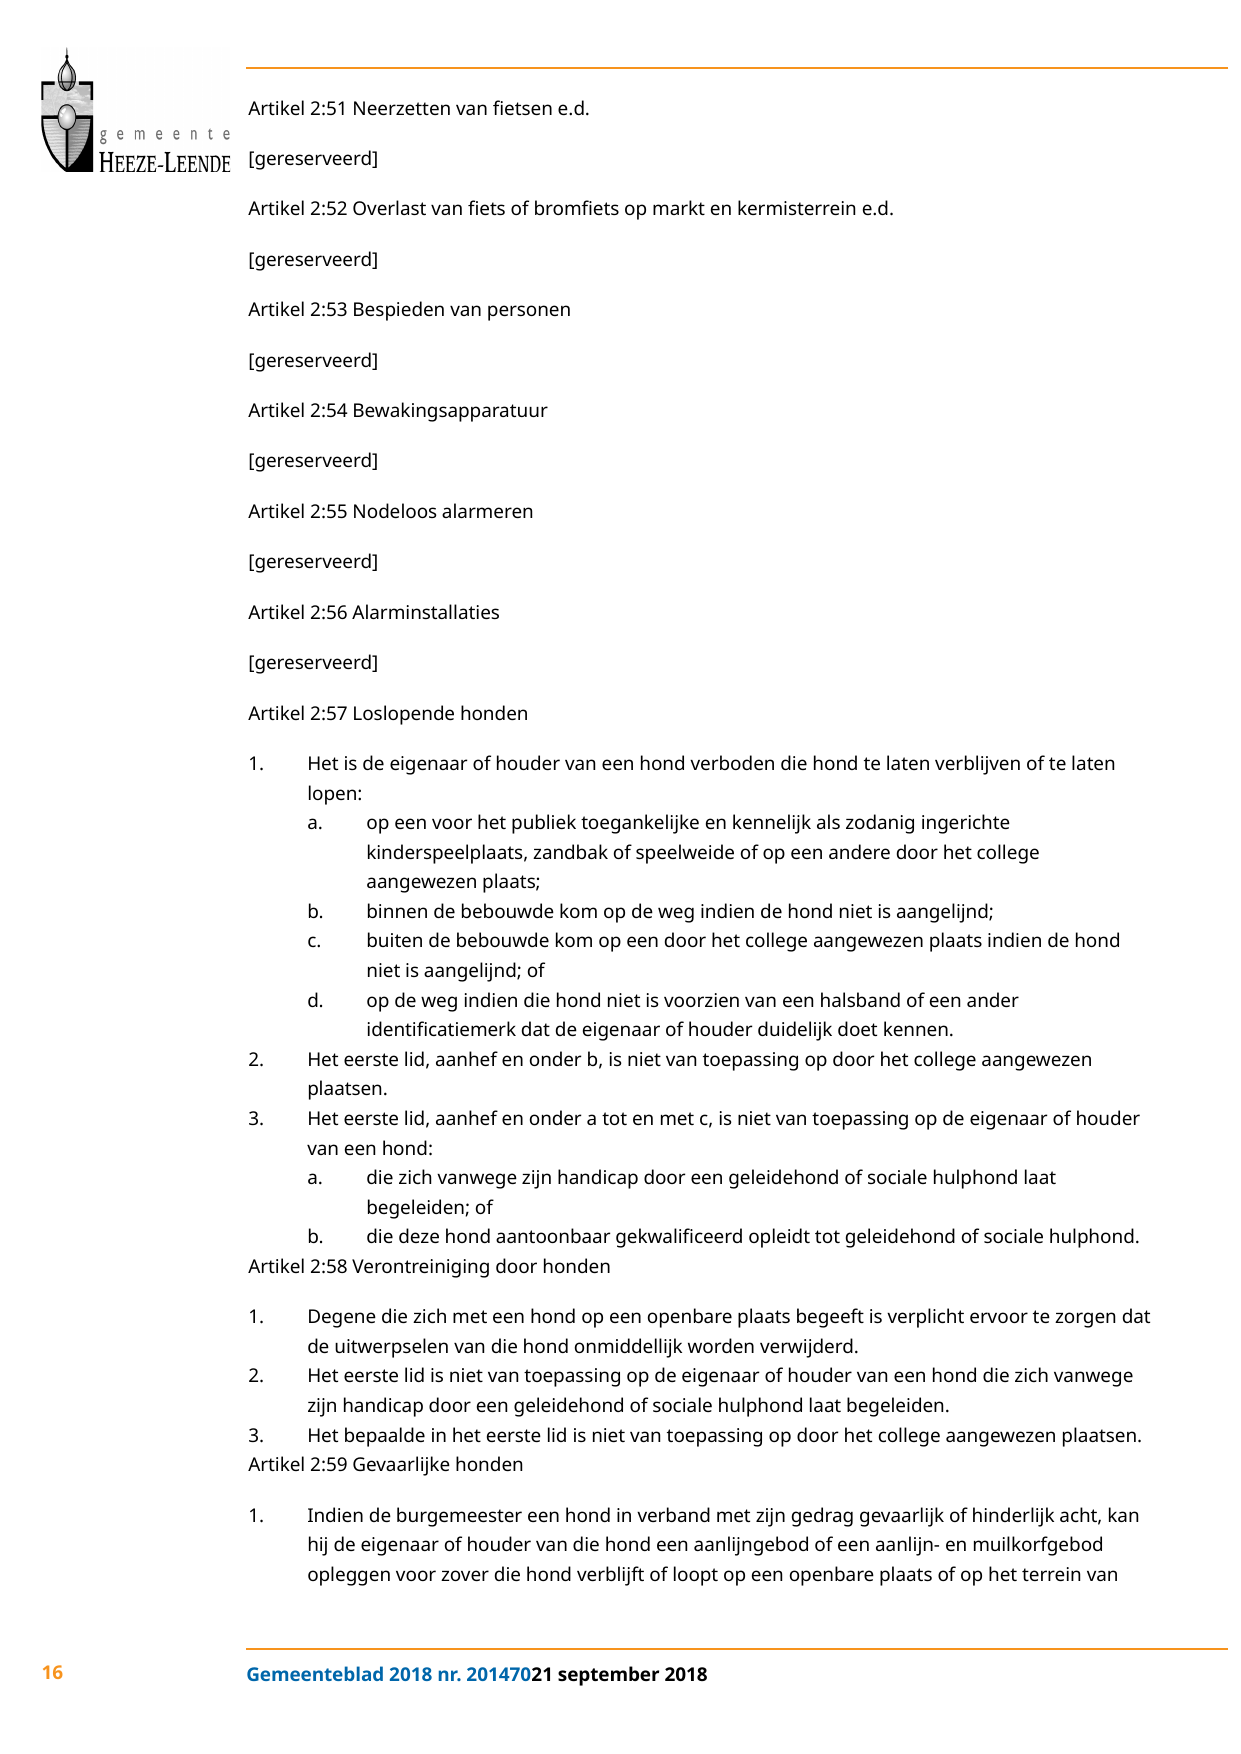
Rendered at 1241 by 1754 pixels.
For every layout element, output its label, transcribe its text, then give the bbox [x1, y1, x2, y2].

text Artikel 2:51 Neerzetten van fietsen e.d. [248, 95, 1152, 121]
text Artikel 2:57 Loslopende honden [248, 700, 1152, 726]
list Degene die zich met een hond op een openbare plaats begeeft is verplicht ervoor te zorgen dat de uitwerpselen van die hond onmiddellijk worden verwijderd. [248, 1303, 1152, 1359]
text Artikel 2:55 Nodeloos alarmeren [248, 498, 1152, 524]
text Artikel 2:52 Overlast van fiets of bromfiets op markt en kermisterrein e.d. [248, 196, 1152, 221]
list Het eerste lid, aanhef en onder b, is niet van toepassing op door het college aangewezen plaatsen. [248, 1046, 1152, 1101]
text [gereserveerd] [248, 347, 1152, 373]
text [gereserveerd] [248, 649, 1152, 675]
text [gereserveerd] [248, 448, 1152, 473]
text Artikel 2:54 Bewakingsapparatuur [248, 397, 1152, 423]
list Het bepaalde in het eerste lid is niet van toepassing op door het college aangewezen plaatsen. [248, 1422, 1152, 1448]
list die zich vanwege zijn handicap door een geleidehond of sociale hulphond laat begeleiden; of [307, 1164, 1152, 1220]
text Artikel 2:59 Gevaarlijke honden [248, 1451, 1152, 1477]
list die deze hond aantoonbaar gekwalificeerd opleidt tot geleidehond of sociale hulphond. [307, 1223, 1152, 1249]
list Het eerste lid, aanhef en onder a tot en met c, is niet van toepassing op de eigenaar of houder van een hond: [248, 1105, 1152, 1161]
text Artikel 2:58 Verontreiniging door honden [248, 1253, 1152, 1279]
text Artikel 2:56 Alarminstallaties [248, 599, 1152, 625]
text [gereserveerd] [248, 548, 1152, 574]
list Indien de burgemeester een hond in verband met zijn gedrag gevaarlijk of hinderlijk acht, kan hij de eigenaar of houder van die hond een aanlijngebod of een aanlijn- en muilkorfgebod opleggen voor zover die hond verblijft of loopt op een openbare plaats of op het terrein van [248, 1502, 1152, 1587]
list buiten de bebouwde kom op een door het college aangewezen plaats indien de hond niet is aangelijnd; of [307, 928, 1152, 983]
list op een voor het publiek toegankelijke en kennelijk als zodanig ingerichte kinderspeelplaats, zandbak of speelweide of op een andere door het college aangewezen plaats; [307, 809, 1152, 894]
text Artikel 2:53 Bespieden van personen [248, 296, 1152, 322]
text [gereserveerd] [248, 246, 1152, 272]
list binnen de bebouwde kom op de weg indien de hond niet is aangelijnd; [307, 898, 1152, 924]
picture [41, 47, 231, 172]
list op de weg indien die hond niet is voorzien van een halsband of een ander identificatiemerk dat de eigenaar of houder duidelijk doet kennen. [307, 987, 1152, 1042]
text [gereserveerd] [248, 145, 1152, 171]
list Het is de eigenaar of houder van een hond verboden die hond te laten verblijven of te laten lopen: [248, 750, 1152, 806]
list Het eerste lid is niet van toepassing op de eigenaar of houder van een hond die zich vanwege zijn handicap door een geleidehond of sociale hulphond laat begeleiden. [248, 1363, 1152, 1418]
